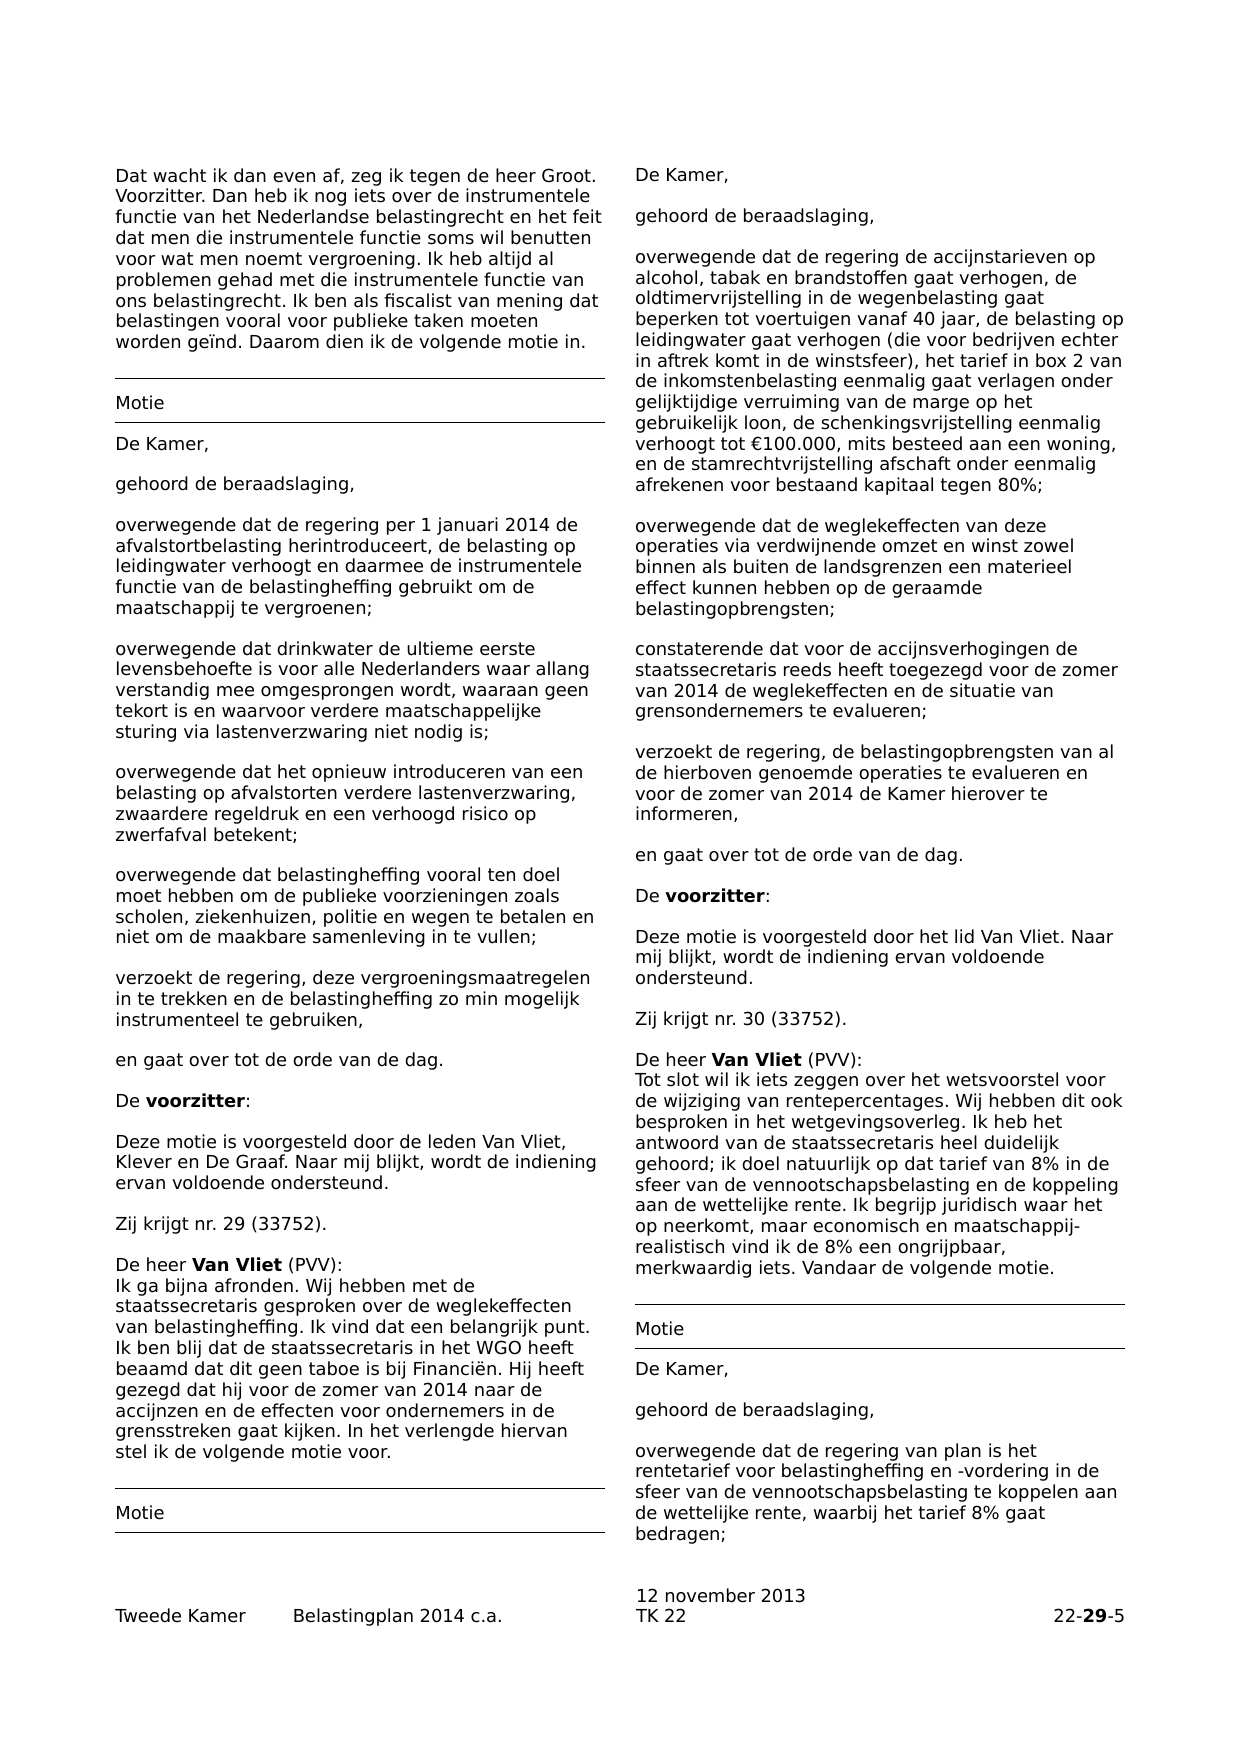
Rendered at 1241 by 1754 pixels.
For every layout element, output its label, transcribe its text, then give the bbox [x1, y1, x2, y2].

text De Kamer, [635, 1359, 1125, 1380]
text overwegende dat de weglekeffecten van deze operaties via verdwijnende omzet en winst zowel binnen als buiten de landsgrenzen een materieel effect kunnen hebben op de geraamde belastingopbrengsten; [635, 516, 1125, 619]
text De voorzitter: [115, 1091, 605, 1112]
text verzoekt de regering, de belastingopbrengsten van al de hierboven genoemde operaties te evalueren en voor de zomer van 2014 de Kamer hierover te informeren, [635, 742, 1125, 825]
text Dat wacht ik dan even af, zeg ik tegen de heer Groot. [115, 165, 605, 186]
text De Kamer, [635, 165, 1125, 186]
text Motie [115, 393, 605, 413]
text overwegende dat belastingheffing vooral ten doel moet hebben om de publieke voorzieningen zoals scholen, ziekenhuizen, politie en wegen te betalen en niet om de maakbare samenleving in te vullen; [115, 865, 605, 948]
text gehoord de beraadslaging, [115, 474, 605, 495]
text De voorzitter: [635, 886, 1125, 906]
text constaterende dat voor de accijnsverhogingen de staatssecretaris reeds heeft toegezegd voor de zomer van 2014 de weglekeffecten en de situatie van grensondernemers te evalueren; [635, 639, 1125, 722]
text overwegende dat de regering de accijnstarieven op alcohol, tabak en brandstoffen gaat verhogen, de oldtimervrijstelling in de wegenbelasting gaat beperken tot voertuigen vanaf 40 jaar, de belasting op leidingwater gaat verhogen (die voor bedrijven echter in aftrek komt in de winstsfeer), het tarief in box 2 van de inkomstenbelasting eenmalig gaat verlagen onder gelijktijdige verruiming van de marge op het gebruikelijk loon, de schenkingsvrijstelling eenmalig verhoogt tot €100.000, mits besteed aan een woning, en de stamrechtvrijstelling afschaft onder eenmalig afrekenen voor bestaand kapitaal tegen 80%; [635, 247, 1125, 496]
text De heer Van Vliet (PVV): [635, 1049, 1125, 1070]
text Motie [635, 1318, 1125, 1339]
text en gaat over tot de orde van de dag. [635, 845, 1125, 866]
text overwegende dat de regering van plan is het rentetarief voor belastingheffing en -vordering in de sfeer van de vennootschapsbelasting te koppelen aan de wettelijke rente, waarbij het tarief 8% gaat bedragen; [635, 1441, 1125, 1544]
text overwegende dat drinkwater de ultieme eerste levensbehoefte is voor alle Nederlanders waar allang verstandig mee omgesprongen wordt, waaraan geen tekort is en waarvoor verdere maatschappelijke sturing via lastenverzwaring niet nodig is; [115, 638, 605, 742]
text verzoekt de regering, deze vergroeningsmaatregelen in te trekken en de belastingheffing zo min mogelijk instrumenteel te gebruiken, [115, 968, 605, 1030]
text overwegende dat het opnieuw introduceren van een belasting op afvalstorten verdere lastenverzwaring, zwaardere regeldruk en een verhoogd risico op zwerfafval betekent; [115, 762, 605, 845]
text Ik ga bijna afronden. Wij hebben met de staatssecretaris gesproken over de weglekeffecten van belastingheffing. Ik vind dat een belangrijk punt. Ik ben blij dat de staatssecretaris in het WGO heeft beaamd dat dit geen taboe is bij Financiën. Hij heeft gezegd dat hij voor de zomer van 2014 naar de accijnzen en de effecten voor ondernemers in de grensstreken gaat kijken. In het verlengde hiervan stel ik de volgende motie voor. [115, 1275, 605, 1463]
text Zij krijgt nr. 30 (33752). [635, 1009, 1125, 1029]
text Zij krijgt nr. 29 (33752). [115, 1214, 605, 1234]
text De Kamer, [115, 433, 605, 454]
text Voorzitter. Dan heb ik nog iets over de instrumentele functie van het Nederlandse belastingrecht en het feit dat men die instrumentele functie soms wil benutten voor wat men noemt vergroening. Ik heb altijd al problemen gehad met die instrumentele functie van ons belastingrecht. Ik ben als fiscalist van mening dat belastingen vooral voor publieke taken moeten worden geïnd. Daarom dien ik de volgende motie in. [115, 186, 605, 353]
text overwegende dat de regering per 1 januari 2014 de afvalstortbelasting herintroduceert, de belasting op leidingwater verhoogt en daarmee de instrumentele functie van de belastingheffing gebruikt om de maatschappij te vergroenen; [115, 515, 605, 618]
text gehoord de beraadslaging, [635, 1400, 1125, 1421]
text en gaat over tot de orde van de dag. [115, 1050, 605, 1071]
text Deze motie is voorgesteld door het lid Van Vliet. Naar mij blijkt, wordt de indiening ervan voldoende ondersteund. [635, 926, 1125, 989]
text Tot slot wil ik iets zeggen over het wetsvoorstel voor de wijziging van rentepercentages. Wij hebben dit ook besproken in het wetgevingsoverleg. Ik heb het antwoord van de staatssecretaris heel duidelijk gehoord; ik doel natuurlijk op dat tarief van 8% in de sfeer van de vennootschapsbelasting en de koppeling aan de wettelijke rente. Ik begrijp juridisch waar het op neerkomt, maar economisch en maatschappij-realistisch vind ik de 8% een ongrijpbaar, merkwaardig iets. Vandaar de volgende motie. [635, 1070, 1125, 1278]
text Motie [115, 1503, 605, 1523]
text Deze motie is voorgesteld door de leden Van Vliet, Klever en De Graaf. Naar mij blijkt, wordt de indiening ervan voldoende ondersteund. [115, 1132, 605, 1194]
text De heer Van Vliet (PVV): [115, 1254, 605, 1275]
text gehoord de beraadslaging, [635, 206, 1125, 227]
